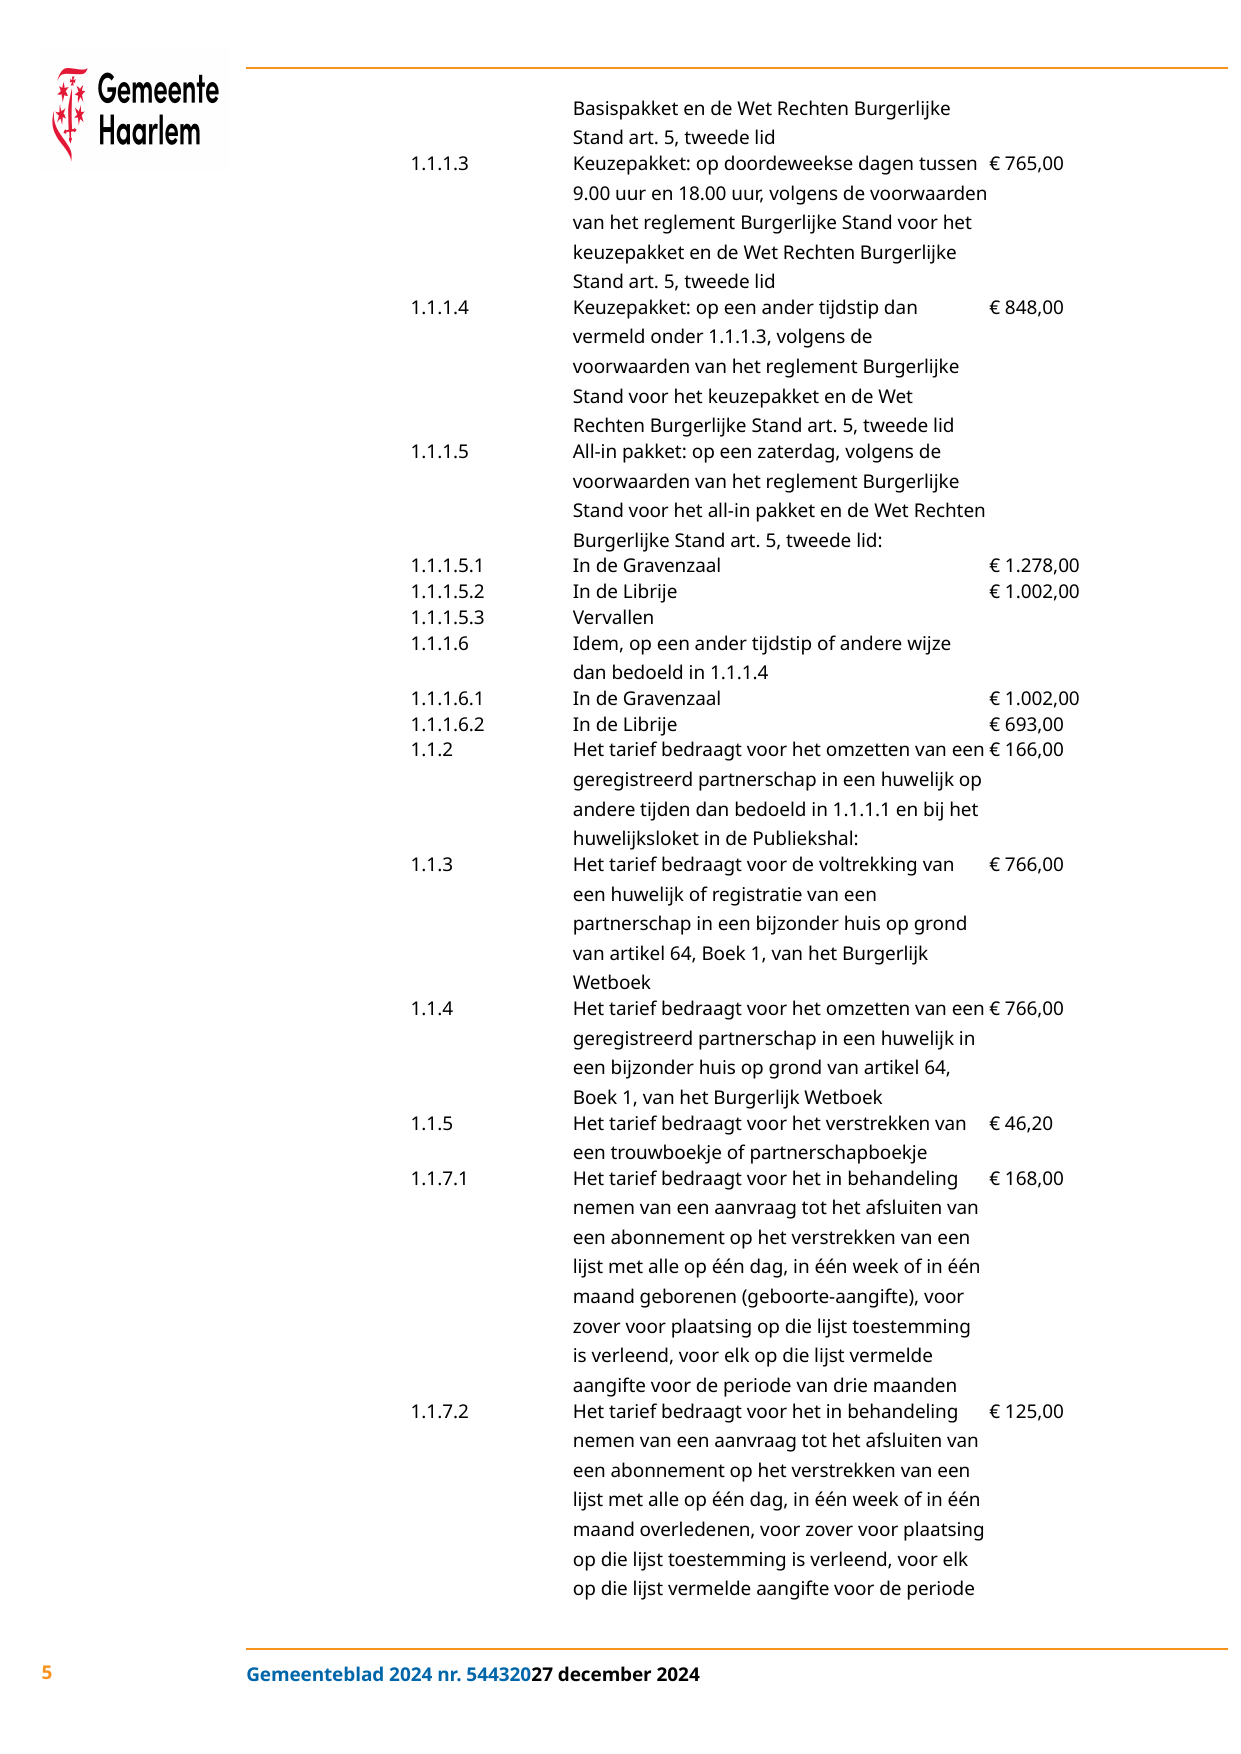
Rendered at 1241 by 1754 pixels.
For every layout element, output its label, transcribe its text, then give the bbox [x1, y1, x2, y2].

table_cell [248, 604, 410, 630]
table_cell 1.1.1.6 [410, 630, 573, 685]
table_cell € 46,20 [989, 1110, 1152, 1165]
table_cell 1.1.1.5.3 [410, 604, 573, 630]
table_cell [248, 553, 410, 578]
table_cell € 1.002,00 [989, 579, 1152, 604]
table_cell Basispakket en de Wet Rechten Burgerlijke Stand art. 5, tweede lid [573, 95, 989, 150]
table_cell € 693,00 [989, 711, 1152, 737]
table_cell In de Librije [573, 579, 989, 604]
table_cell € 168,00 [989, 1165, 1152, 1398]
table_cell All-in pakket: op een zaterdag, volgens de voorwaarden van het reglement Burgerlijke Stand voor het all-in pakket en de Wet Rechten Burgerlijke Stand art. 5, tweede lid: [573, 438, 989, 553]
table_cell € 766,00 [989, 995, 1152, 1110]
table_cell [989, 604, 1152, 630]
table_cell [248, 711, 410, 737]
table_cell In de Gravenzaal [573, 685, 989, 711]
table_cell [248, 685, 410, 711]
table_cell [248, 579, 410, 604]
table_cell 1.1.1.5.1 [410, 553, 573, 578]
table_cell 1.1.7.2 [410, 1398, 573, 1601]
table_cell € 1.002,00 [989, 685, 1152, 711]
table_cell 1.1.1.3 [410, 150, 573, 294]
table_cell [410, 95, 573, 150]
table_cell 1.1.1.6.2 [410, 711, 573, 737]
table_cell 1.1.7.1 [410, 1165, 573, 1398]
table_cell [248, 294, 410, 438]
table_cell € 1.278,00 [989, 553, 1152, 578]
table_cell 1.1.4 [410, 995, 573, 1110]
table_cell Het tarief bedraagt voor het verstrekken van een trouwboekje of partnerschapboekje [573, 1110, 989, 1165]
table_cell € 765,00 [989, 150, 1152, 294]
table_cell 1.1.1.6.1 [410, 685, 573, 711]
table_cell [248, 95, 410, 150]
table_cell Het tarief bedraagt voor het in behandeling nemen van een aanvraag tot het afsluiten van een abonnement op het verstrekken van een lijst met alle op één dag, in één week of in één maand overledenen, voor zover voor plaatsing op die lijst toestemming is verleend, voor elk op die lijst vermelde aangifte voor de periode [573, 1398, 989, 1601]
table_cell [248, 150, 410, 294]
table_cell In de Librije [573, 711, 989, 737]
table_cell Vervallen [573, 604, 989, 630]
table_cell In de Gravenzaal [573, 553, 989, 578]
table_cell [989, 95, 1152, 150]
table_cell [248, 630, 410, 685]
table_cell [248, 851, 410, 995]
table_cell € 166,00 [989, 737, 1152, 851]
table_cell [248, 1398, 410, 1601]
table_cell [989, 630, 1152, 685]
table_cell Het tarief bedraagt voor het in behandeling nemen van een aanvraag tot het afsluiten van een abonnement op het verstrekken van een lijst met alle op één dag, in één week of in één maand geborenen (geboorte-aangifte), voor zover voor plaatsing op die lijst toestemming is verleend, voor elk op die lijst vermelde aangifte voor de periode van drie maanden [573, 1165, 989, 1398]
table_cell [248, 995, 410, 1110]
table_cell Het tarief bedraagt voor het omzetten van een geregistreerd partnerschap in een huwelijk op andere tijden dan bedoeld in 1.1.1.1 en bij het huwelijksloket in de Publiekshal: [573, 737, 989, 851]
table_cell 1.1.1.4 [410, 294, 573, 438]
table_cell [989, 438, 1152, 553]
picture [41, 47, 231, 172]
table_cell € 125,00 [989, 1398, 1152, 1601]
table_cell [248, 737, 410, 851]
table_cell Keuzepakket: op een ander tijdstip dan vermeld onder 1.1.1.3, volgens de voorwaarden van het reglement Burgerlijke Stand voor het keuzepakket en de Wet Rechten Burgerlijke Stand art. 5, tweede lid [573, 294, 989, 438]
table_cell Het tarief bedraagt voor het omzetten van een geregistreerd partnerschap in een huwelijk in een bijzonder huis op grond van artikel 64, Boek 1, van het Burgerlijk Wetboek [573, 995, 989, 1110]
table_cell 1.1.1.5 [410, 438, 573, 553]
table_cell 1.1.2 [410, 737, 573, 851]
table_cell [248, 438, 410, 553]
table_cell Keuzepakket: op doordeweekse dagen tussen 9.00 uur en 18.00 uur, volgens de voorwaarden van het reglement Burgerlijke Stand voor het keuzepakket en de Wet Rechten Burgerlijke Stand art. 5, tweede lid [573, 150, 989, 294]
table_cell Het tarief bedraagt voor de voltrekking van een huwelijk of registratie van een partnerschap in een bijzonder huis op grond van artikel 64, Boek 1, van het Burgerlijk Wetboek [573, 851, 989, 995]
table_cell Idem, op een ander tijdstip of andere wijze dan bedoeld in 1.1.1.4 [573, 630, 989, 685]
table_cell € 766,00 [989, 851, 1152, 995]
table_cell [248, 1110, 410, 1165]
table_cell 1.1.3 [410, 851, 573, 995]
table_cell 1.1.1.5.2 [410, 579, 573, 604]
table_cell 1.1.5 [410, 1110, 573, 1165]
table_cell [248, 1165, 410, 1398]
table_cell € 848,00 [989, 294, 1152, 438]
